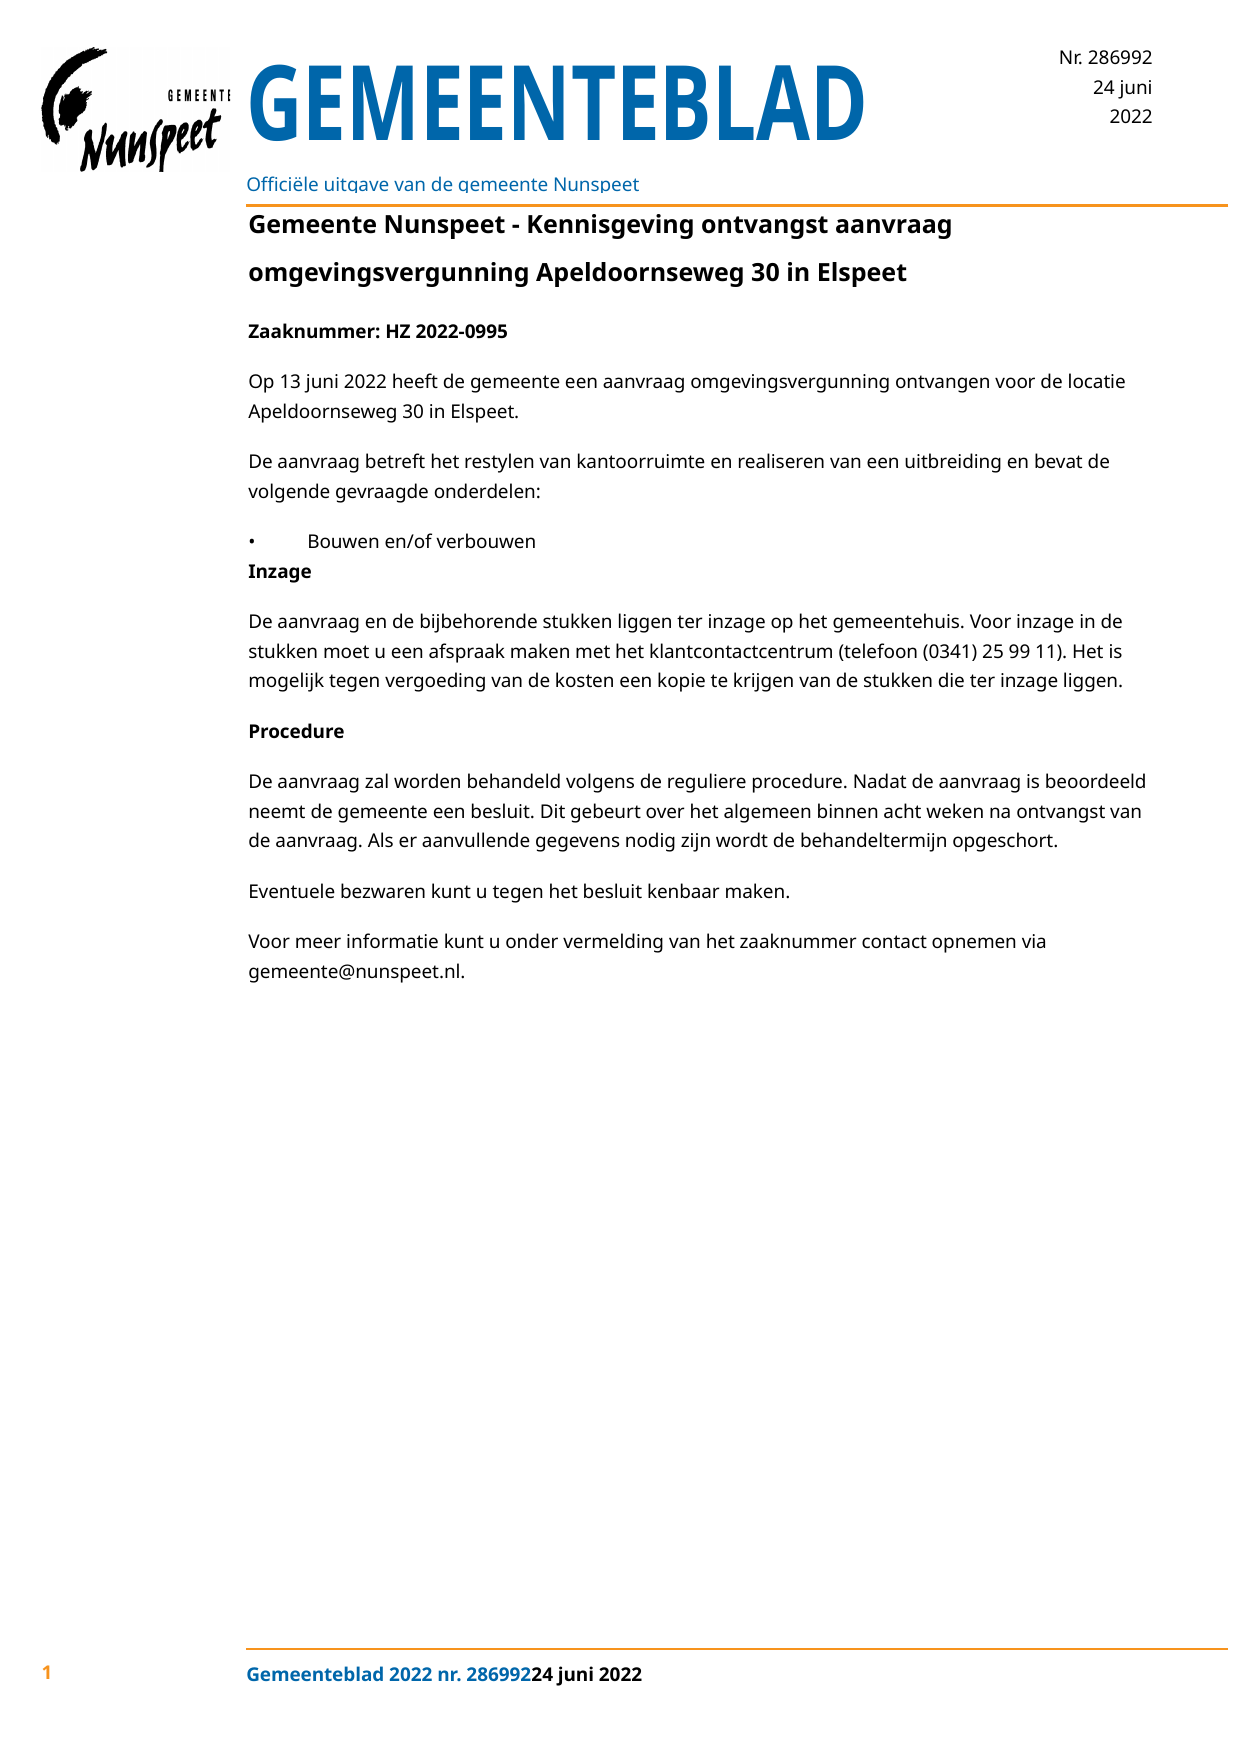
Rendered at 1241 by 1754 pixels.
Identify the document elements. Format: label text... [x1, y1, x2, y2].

text De aanvraag zal worden behandeld volgens de reguliere procedure. Nadat de aanvraag is beoordeeld neemt de gemeente een besluit. Dit gebeurt over het algemeen binnen acht weken na ontvangst van de aanvraag. Als er aanvullende gegevens nodig zijn wordt de behandeltermijn opgeschort. [248, 768, 1152, 853]
text Zaaknummer: HZ 2022-0995 [248, 318, 1152, 344]
text Voor meer informatie kunt u onder vermelding van het zaaknummer contact opnemen via gemeente@nunspeet.nl. [248, 928, 1152, 984]
text De aanvraag en de bijbehorende stukken liggen ter inzage op het gemeentehuis. Voor inzage in de stukken moet u een afspraak maken met het klantcontactcentrum (telefoon (0341) 25 99 11). Het is mogelijk tegen vergoeding van de kosten een kopie te krijgen van de stukken die ter inzage liggen. [248, 608, 1152, 693]
list Bouwen en/of verbouwen [248, 528, 1152, 554]
text Procedure [248, 718, 1152, 744]
text Inzage [248, 558, 1152, 584]
text Gemeente Nunspeet - Kennisgeving ontvangst aanvraag omgevingsvergunning Apeldoornseweg 30 in Elspeet [248, 207, 1152, 288]
text De aanvraag betreft het restylen van kantoorruimte en realiseren van een uitbreiding en bevat de volgende gevraagde onderdelen: [248, 448, 1152, 504]
text Eventuele bezwaren kunt u tegen het besluit kenbaar maken. [248, 878, 1152, 904]
text Op 13 juni 2022 heeft de gemeente een aanvraag omgevingsvergunning ontvangen voor de locatie Apeldoornseweg 30 in Elspeet. [248, 368, 1152, 424]
picture [41, 47, 231, 172]
